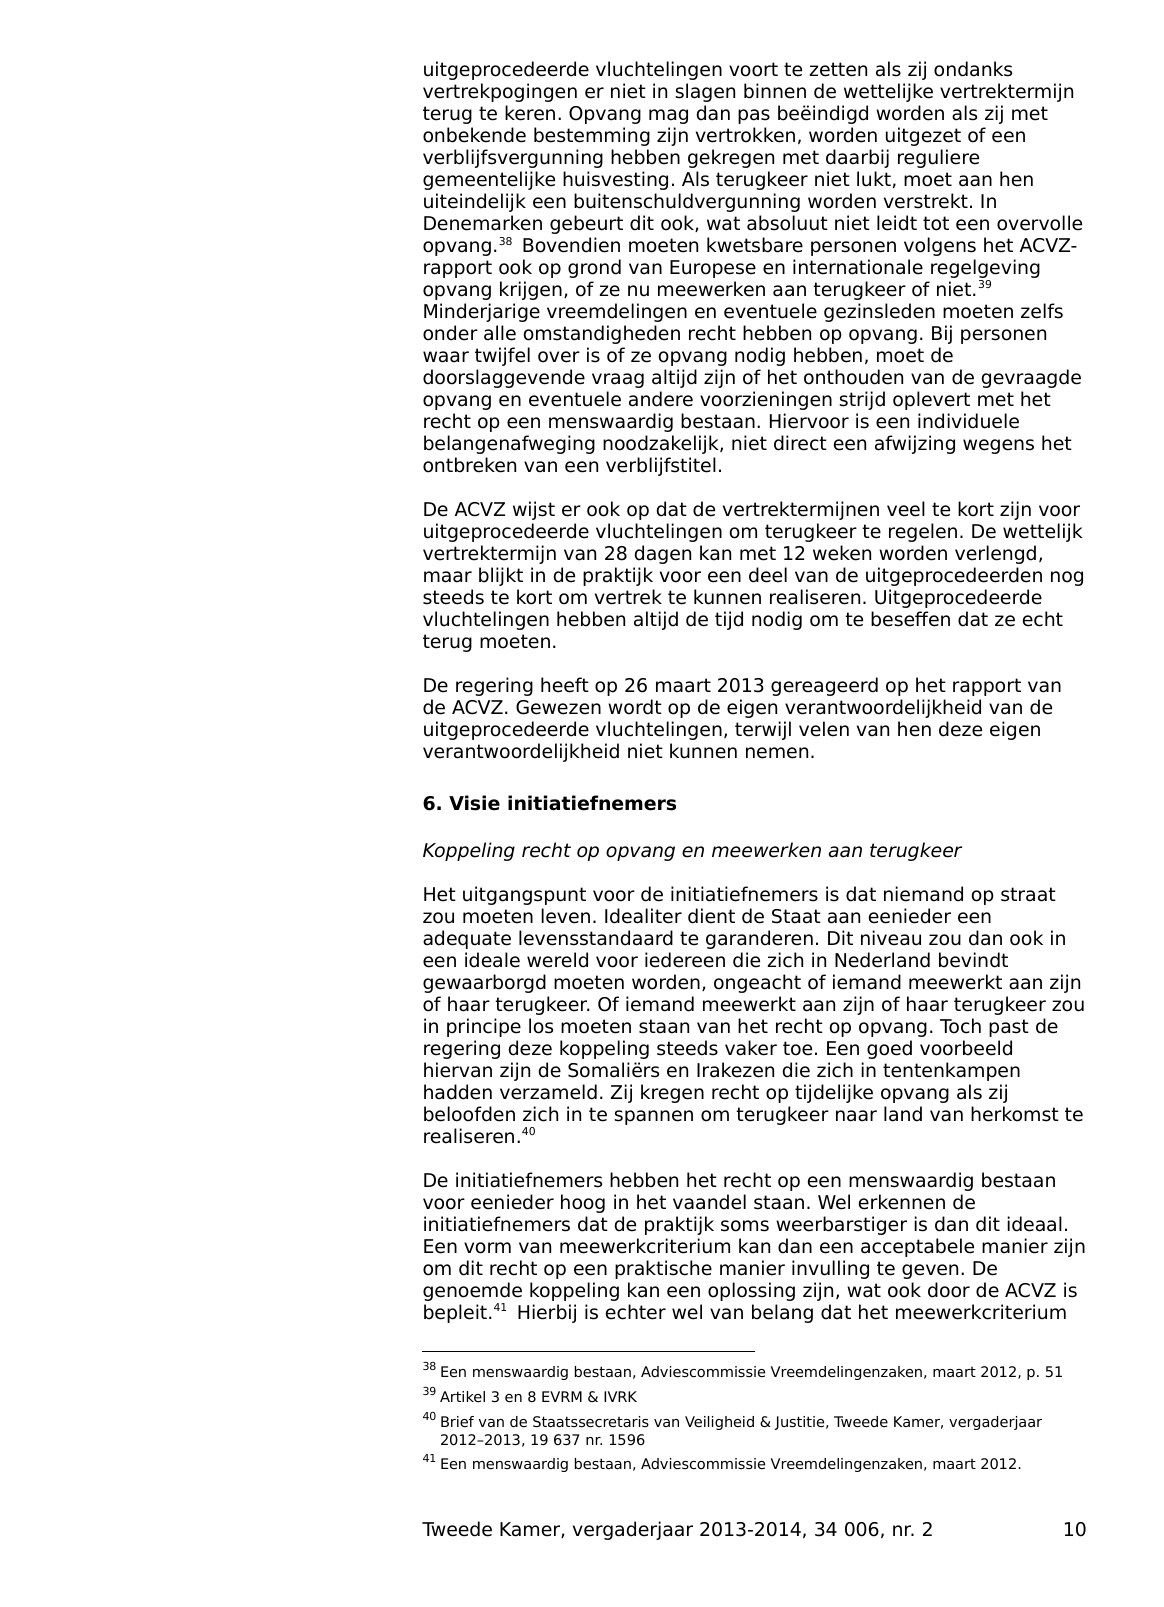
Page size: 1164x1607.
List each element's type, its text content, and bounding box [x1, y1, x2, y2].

text Een menswaardig bestaan, Adviescommissie Vreemdelingenzaken, maart 2012. [422, 1452, 1087, 1474]
text Het uitgangspunt voor de initiatiefnemers is dat niemand op straat zou moeten leven. Idealiter dient de Staat aan eenieder een adequate levensstandaard te garanderen. Dit niveau zou dan ook in een ideale wereld voor iedereen die zich in Nederland bevindt gewaarborgd moeten worden, ongeacht of iemand meewerkt aan zijn of haar terugkeer. Of iemand meewerkt aan zijn of haar terugkeer zou in principe los moeten staan van het recht op opvang. Toch past de regering deze koppeling steeds vaker toe. Een goed voorbeeld hiervan zijn de Somaliërs en Irakezen die zich in tentenkampen hadden verzameld. Zij kregen recht op tijdelijke opvang als zij beloofden zich in te spannen om terugkeer naar land van herkomst te realiseren. [422, 884, 1087, 1148]
subtitle Koppeling recht op opvang en meewerken aan terugkeer [422, 840, 1087, 862]
text De regering heeft op 26 maart 2013 gereageerd op het rapport van de ACVZ. Gewezen wordt op de eigen verantwoordelijkheid van de uitgeprocedeerde vluchtelingen, terwijl velen van hen deze eigen verantwoordelijkheid niet kunnen nemen. [422, 675, 1087, 763]
text De initiatiefnemers hebben het recht op een menswaardig bestaan voor eenieder hoog in het vaandel staan. Wel erkennen de initiatiefnemers dat de praktijk soms weerbarstiger is dan dit ideaal. Een vorm van meewerkcriterium kan dan een acceptabele manier zijn om dit recht op een praktische manier invulling te geven. De genoemde koppeling kan een oplossing zijn, wat ook door de ACVZ is bepleit. Hierbij is echter wel van belang dat het meewerkcriterium [422, 1170, 1087, 1324]
text uitgeprocedeerde vluchtelingen voort te zetten als zij ondanks vertrekpogingen er niet in slagen binnen de wettelijke vertrektermijn terug te keren. Opvang mag dan pas beëindigd worden als zij met onbekende bestemming zijn vertrokken, worden uitgezet of een verblijfsvergunning hebben gekregen met daarbij reguliere gemeentelijke huisvesting. Als terugkeer niet lukt, moet aan hen uiteindelijk een buitenschuldvergunning worden verstrekt. In Denemarken gebeurt dit ook, wat absoluut niet leidt tot een overvolle opvang. Bovendien moeten kwetsbare personen volgens het ACVZ-rapport ook op grond van Europese en internationale regelgeving opvang krijgen, of ze nu meewerken aan terugkeer of niet. Minderjarige vreemdelingen en eventuele gezinsleden moeten zelfs onder alle omstandigheden recht hebben op opvang. Bij personen waar twijfel over is of ze opvang nodig hebben, moet de doorslaggevende vraag altijd zijn of het onthouden van de gevraagde opvang en eventuele andere voorzieningen strijd oplevert met het recht op een menswaardig bestaan. Hiervoor is een individuele belangenafweging noodzakelijk, niet direct een afwijzing wegens het ontbreken van een verblijfstitel. [422, 59, 1087, 477]
text Brief van de Staatssecretaris van Veiligheid & Justitie, Tweede Kamer, vergaderjaar 2012–2013, 19 637 nr. 1596 [422, 1410, 1087, 1449]
subtitle 6. Visie initiatiefnemers [422, 793, 1087, 815]
text Artikel 3 en 8 EVRM & IVRK [422, 1385, 1087, 1407]
text De ACVZ wijst er ook op dat de vertrektermijnen veel te kort zijn voor uitgeprocedeerde vluchtelingen om terugkeer te regelen. De wettelijk vertrektermijn van 28 dagen kan met 12 weken worden verlengd, maar blijkt in de praktijk voor een deel van de uitgeprocedeerden nog steeds te kort om vertrek te kunnen realiseren. Uitgeprocedeerde vluchtelingen hebben altijd de tijd nodig om te beseffen dat ze echt terug moeten. [422, 499, 1087, 653]
text Een menswaardig bestaan, Adviescommissie Vreemdelingenzaken, maart 2012, p. 51 [422, 1360, 1087, 1382]
